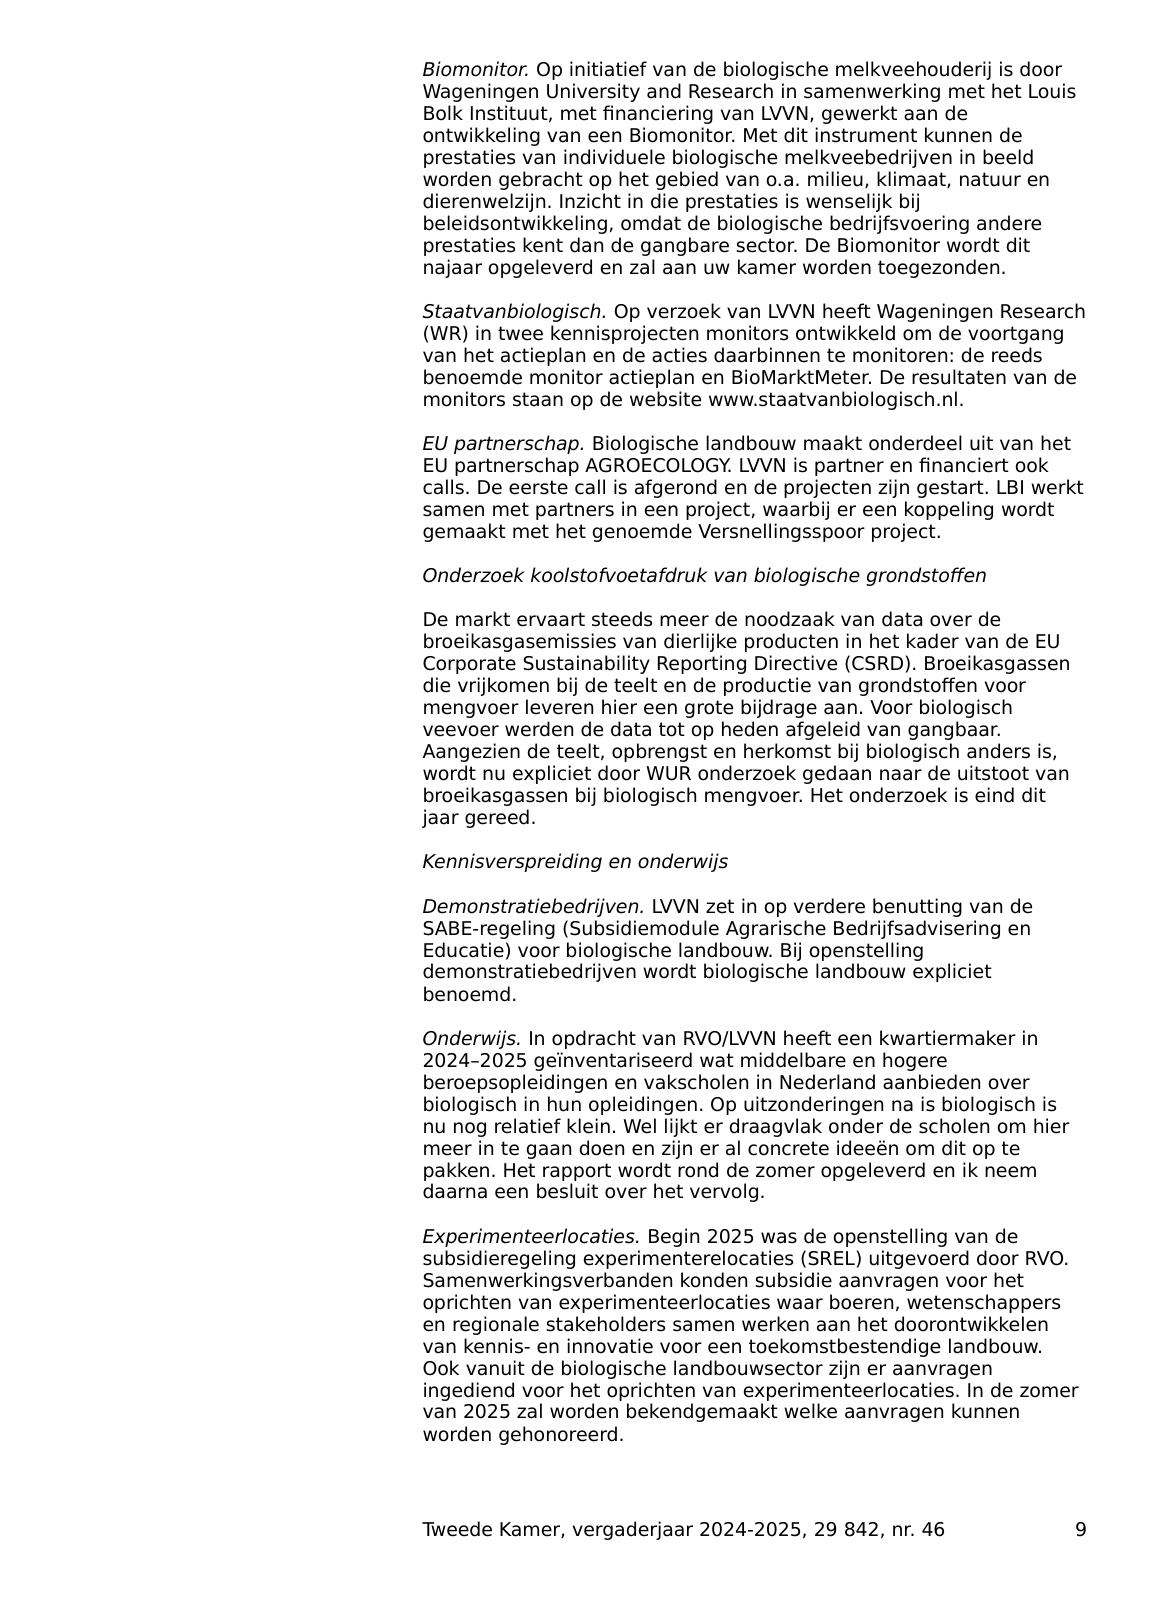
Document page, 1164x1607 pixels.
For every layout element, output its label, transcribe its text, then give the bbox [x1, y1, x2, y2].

text De markt ervaart steeds meer de noodzaak van data over de broeikasgasemissies van dierlijke producten in het kader van de EU Corporate Sustainability Reporting Directive (CSRD). Broeikasgassen die vrijkomen bij de teelt en de productie van grondstoffen voor mengvoer leveren hier een grote bijdrage aan. Voor biologisch veevoer werden de data tot op heden afgeleid van gangbaar. Aangezien de teelt, opbrengst en herkomst bij biologisch anders is, wordt nu expliciet door WUR onderzoek gedaan naar de uitstoot van broeikasgassen bij biologisch mengvoer. Het onderzoek is eind dit jaar gereed. [422, 609, 1087, 829]
text Experimenteerlocaties. Begin 2025 was de openstelling van de subsidieregeling experimenterelocaties (SREL) uitgevoerd door RVO. Samenwerkingsverbanden konden subsidie aanvragen voor het oprichten van experimenteerlocaties waar boeren, wetenschappers en regionale stakeholders samen werken aan het doorontwikkelen van kennis- en innovatie voor een toekomstbestendige landbouw. Ook vanuit de biologische landbouwsector zijn er aanvragen ingediend voor het oprichten van experimenteerlocaties. In de zomer van 2025 zal worden bekendgemaakt welke aanvragen kunnen worden gehonoreerd. [422, 1226, 1087, 1445]
text Biomonitor. Op initiatief van de biologische melkveehouderij is door Wageningen University and Research in samenwerking met het Louis Bolk Instituut, met financiering van LVVN, gewerkt aan de ontwikkeling van een Biomonitor. Met dit instrument kunnen de prestaties van individuele biologische melkveebedrijven in beeld worden gebracht op het gebied van o.a. milieu, klimaat, natuur en dierenwelzijn. Inzicht in die prestaties is wenselijk bij beleidsontwikkeling, omdat de biologische bedrijfsvoering andere prestaties kent dan de gangbare sector. De Biomonitor wordt dit najaar opgeleverd en zal aan uw kamer worden toegezonden. [422, 59, 1087, 279]
text Demonstratiebedrijven. LVVN zet in op verdere benutting van de SABE-regeling (Subsidiemodule Agrarische Bedrijfsadvisering en Educatie) voor biologische landbouw. Bij openstelling demonstratiebedrijven wordt biologische landbouw expliciet benoemd. [422, 896, 1087, 1005]
subtitle Onderzoek koolstofvoetafdruk van biologische grondstoffen [422, 565, 1087, 587]
text Onderwijs. In opdracht van RVO/LVVN heeft een kwartiermaker in 2024–2025 geïnventariseerd wat middelbare en hogere beroepsopleidingen en vakscholen in Nederland aanbieden over biologisch in hun opleidingen. Op uitzonderingen na is biologisch is nu nog relatief klein. Wel lijkt er draagvlak onder de scholen om hier meer in te gaan doen en zijn er al concrete ideeën om dit op te pakken. Het rapport wordt rond de zomer opgeleverd en ik neem daarna een besluit over het vervolg. [422, 1028, 1087, 1203]
text EU partnerschap. Biologische landbouw maakt onderdeel uit van het EU partnerschap AGROECOLOGY. LVVN is partner en financiert ook calls. De eerste call is afgerond en de projecten zijn gestart. LBI werkt samen met partners in een project, waarbij er een koppeling wordt gemaakt met het genoemde Versnellingsspoor project. [422, 433, 1087, 543]
subtitle Kennisverspreiding en onderwijs [422, 851, 1087, 873]
text Staatvanbiologisch. Op verzoek van LVVN heeft Wageningen Research (WR) in twee kennisprojecten monitors ontwikkeld om de voortgang van het actieplan en de acties daarbinnen te monitoren: de reeds benoemde monitor actieplan en BioMarktMeter. De resultaten van de monitors staan op de website www.staatvanbiologisch.nl. [422, 301, 1087, 411]
